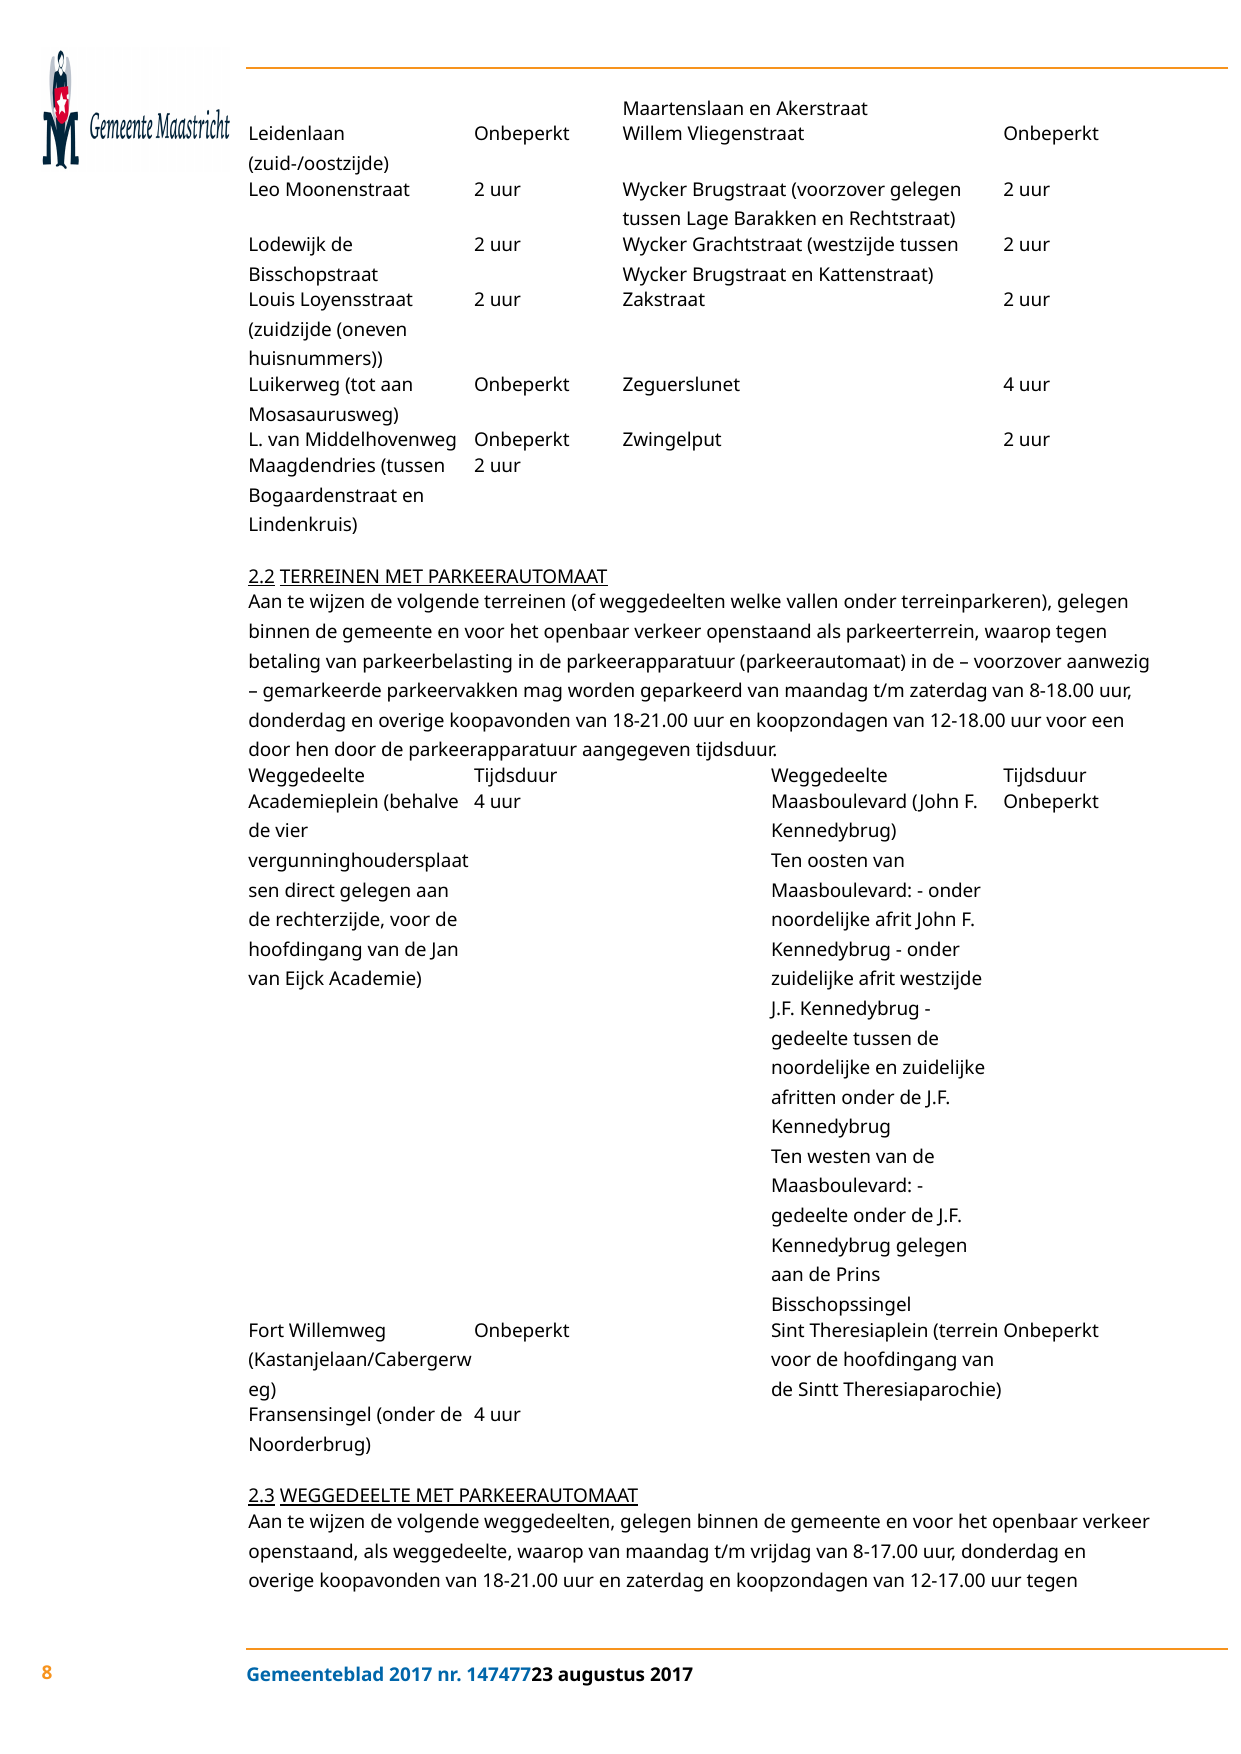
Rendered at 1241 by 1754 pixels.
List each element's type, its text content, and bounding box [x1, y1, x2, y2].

table_cell Aan te wijzen de volgende terreinen (of weggedeelten welke vallen onder terreinparkeren), gelegen binnen de gemeente en voor het openbaar verkeer openstaand als parkeerterrein, waarop tegen betaling van parkeerbelasting in de parkeerapparatuur (parkeerautomaat) in de – voorzover aanwezig – gemarkeerde parkeervakken mag worden geparkeerd van maandag t/m zaterdag van 8-18.00 uur, donderdag en overige koopavonden van 18-21.00 uur en koopzondagen van 12-18.00 uur voor een door hen door de parkeerapparatuur aangegeven tijdsduur. [248, 589, 1152, 762]
table_cell Wycker Grachtstraat (westzijde tussen Wycker Brugstraat en Kattenstraat) [622, 231, 1003, 286]
table_cell 4 uur [474, 788, 771, 1317]
table_cell [474, 95, 622, 121]
table_cell 2 uur [1003, 176, 1152, 231]
table_cell 2 uur [474, 453, 622, 537]
table_cell Onbeperkt [474, 427, 622, 452]
table_cell Aan te wijzen de volgende weggedeelten, gelegen binnen de gemeente en voor het openbaar verkeer openstaand, als weggedeelte, waarop van maandag t/m vrijdag van 8-17.00 uur, donderdag en overige koopavonden van 18-21.00 uur en zaterdag en koopzondagen van 12-17.00 uur tegen [248, 1509, 1152, 1593]
table_cell [248, 95, 474, 121]
table_cell Fort Willemweg (Kastanjelaan/Cabergerweg) [248, 1317, 474, 1402]
table_cell Wycker Brugstraat (voorzover gelegen tussen Lage Barakken en Rechtstraat) [622, 176, 1003, 231]
table_cell [248, 537, 1152, 563]
table_cell 2 uur [1003, 427, 1152, 452]
table_cell Fransensingel (onder de Noorderbrug) [248, 1402, 474, 1457]
table_cell Leidenlaan (zuid-/oostzijde) [248, 121, 474, 176]
table_cell 2 uur [1003, 231, 1152, 286]
table_cell Weggedeelte [771, 763, 1003, 788]
table_cell Maasboulevard (John F. Kennedybrug) Ten oosten van Maasboulevard: - onder noordelijke afrit John F. Kennedybrug - onder zuidelijke afrit westzijde J.F. Kennedybrug - gedeelte tussen de noordelijke en zuidelijke afritten onder de J.F. Kennedybrug Ten westen van de Maasboulevard: - gedeelte onder de J.F. Kennedybrug gelegen aan de Prins Bisschopssingel [771, 788, 1003, 1317]
table_cell L. van Middelhovenweg [248, 427, 474, 452]
table_cell Zwingelput [622, 427, 1003, 452]
table_cell Onbeperkt [474, 371, 622, 427]
table_cell Academieplein (behalve de vier vergunninghoudersplaatsen direct gelegen aan de rechterzijde, voor de hoofdingang van de Jan van Eijck Academie) [248, 788, 474, 1317]
table_cell 2 uur [474, 286, 622, 371]
table_cell Maagdendries (tussen Bogaardenstraat en Lindenkruis) [248, 453, 474, 537]
table_cell Louis Loyensstraat (zuidzijde (oneven huisnummers)) [248, 286, 474, 371]
table_cell 2 uur [1003, 286, 1152, 371]
table_cell Weggedeelte [248, 763, 474, 788]
table_cell Willem Vliegenstraat [622, 121, 1003, 176]
table_cell [771, 1402, 1003, 1457]
table_cell 2 uur [474, 231, 622, 286]
table_cell Tijdsduur [1003, 763, 1152, 788]
table_cell 2.2 TERREINEN MET PARKEERAUTOMAAT [248, 563, 1152, 589]
table_cell [1003, 453, 1152, 537]
table_cell [622, 453, 1003, 537]
table_cell 2 uur [474, 176, 622, 231]
table_cell [248, 1457, 1152, 1483]
table_cell Maartenslaan en Akerstraat [622, 95, 1003, 121]
table_cell Sint Theresiaplein (terrein voor de hoofdingang van de Sintt Theresiaparochie) [771, 1317, 1003, 1402]
table_cell 4 uur [474, 1402, 771, 1457]
table_cell [1003, 95, 1152, 121]
picture [41, 47, 231, 172]
table_cell Leo Moonenstraat [248, 176, 474, 231]
table_cell Luikerweg (tot aan Mosasaurusweg) [248, 371, 474, 427]
table_cell Onbeperkt [474, 121, 622, 176]
table_cell [1003, 1402, 1152, 1457]
table_cell Onbeperkt [1003, 1317, 1152, 1402]
table_cell Zeguerslunet [622, 371, 1003, 427]
table_cell Onbeperkt [1003, 121, 1152, 176]
table_cell 2.3 WEGGEDEELTE MET PARKEERAUTOMAAT [248, 1483, 1152, 1508]
table_cell Lodewijk de Bisschopstraat [248, 231, 474, 286]
table_cell Zakstraat [622, 286, 1003, 371]
table_cell Onbeperkt [474, 1317, 771, 1402]
table_cell Tijdsduur [474, 763, 771, 788]
table_cell 4 uur [1003, 371, 1152, 427]
table_cell Onbeperkt [1003, 788, 1152, 1317]
